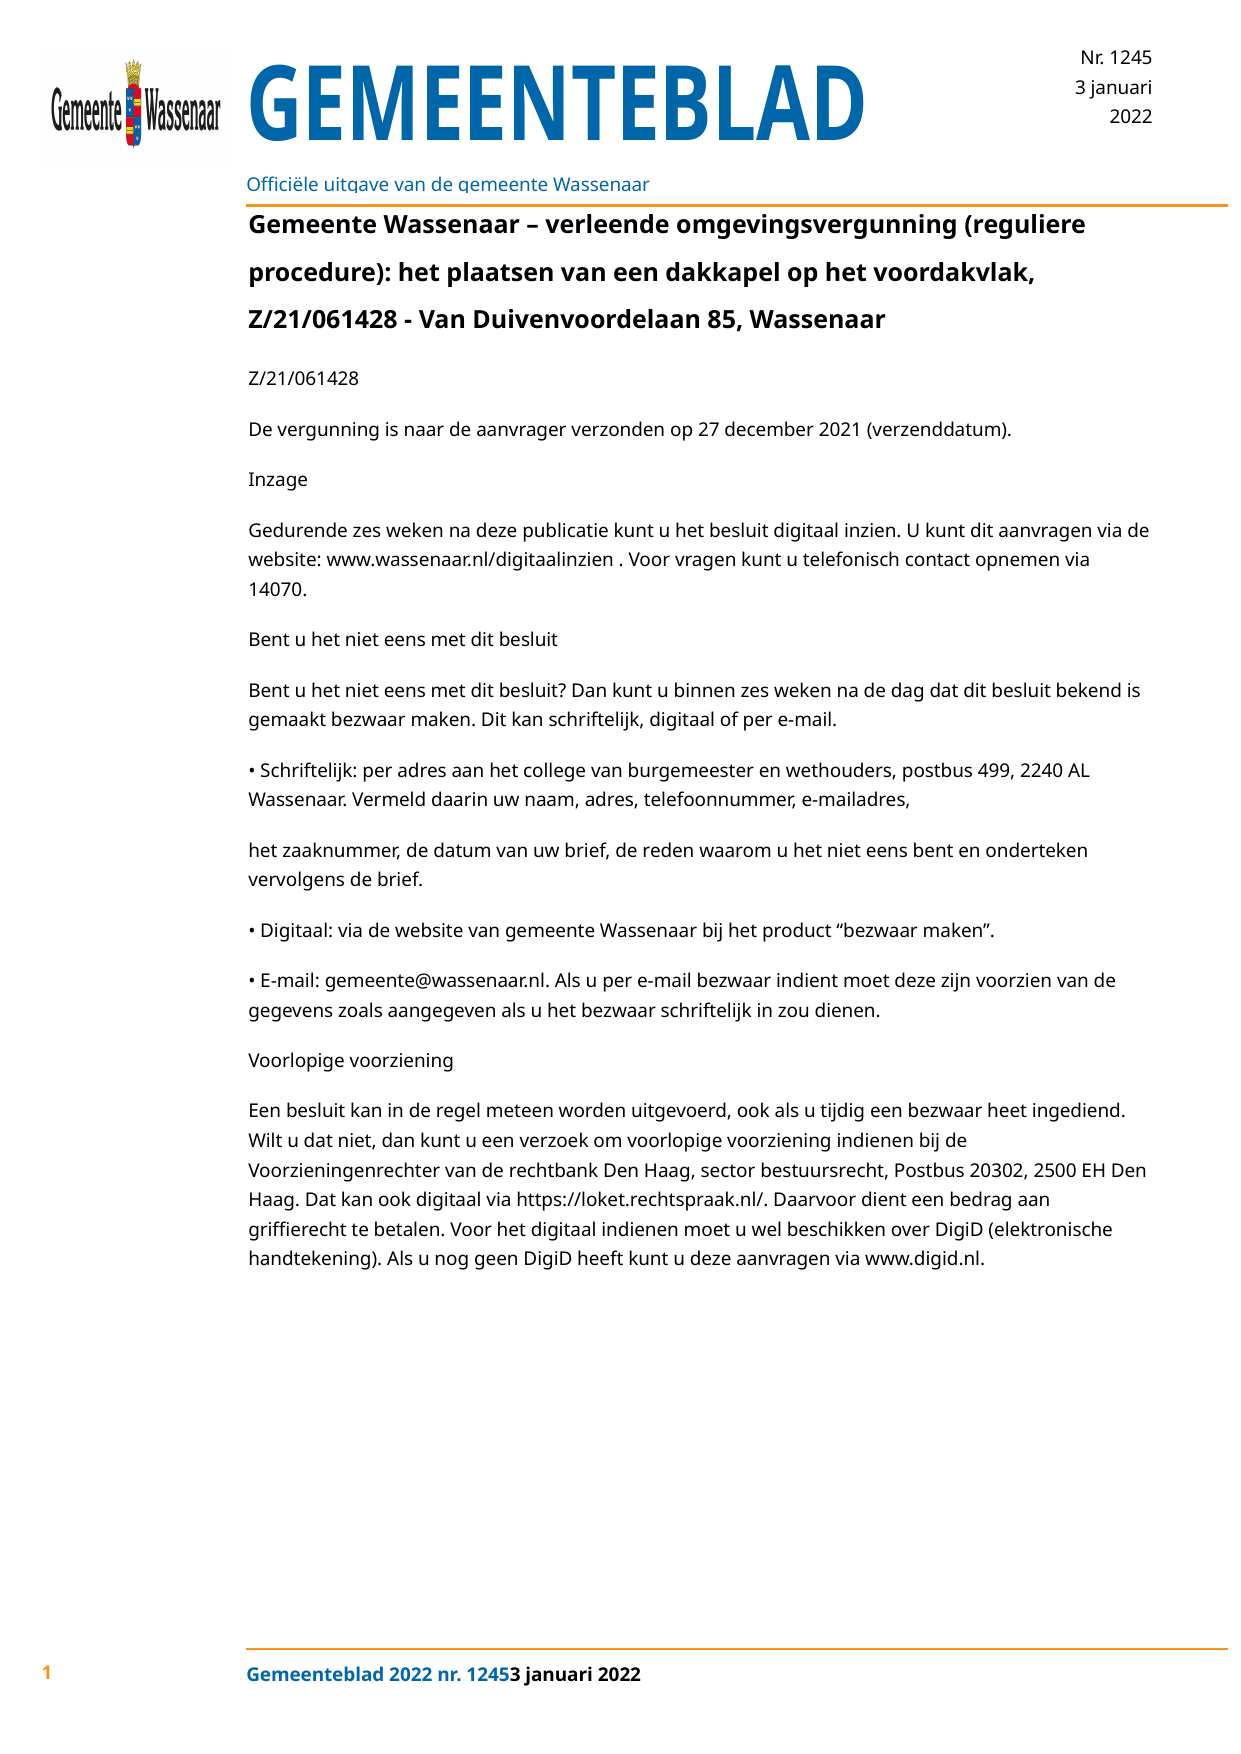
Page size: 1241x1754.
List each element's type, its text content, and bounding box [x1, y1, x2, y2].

text Gemeente Wassenaar – verleende omgevingsvergunning (reguliere procedure): het plaatsen van een dakkapel op het voordakvlak, Z/21/061428 - Van Duivenvoordelaan 85, Wassenaar [248, 207, 1152, 336]
text Een besluit kan in de regel meteen worden uitgevoerd, ook als u tijdig een bezwaar heet ingediend. Wilt u dat niet, dan kunt u een verzoek om voorlopige voorziening indienen bij de Voorzieningenrechter van de rechtbank Den Haag, sector bestuursrecht, Postbus 20302, 2500 EH Den Haag. Dat kan ook digitaal via https://loket.rechtspraak.nl/. Daarvoor dient een bedrag aan griffierecht te betalen. Voor het digitaal indienen moet u wel beschikken over DigiD (elektronische handtekening). Als u nog geen DigiD heeft kunt u deze aanvragen via www.digid.nl. [248, 1098, 1152, 1271]
text Bent u het niet eens met dit besluit [248, 626, 1152, 652]
text Voorlopige voorziening [248, 1047, 1152, 1073]
text het zaaknummer, de datum van uw brief, de reden waarom u het niet eens bent en onderteken vervolgens de brief. [248, 837, 1152, 892]
picture [41, 47, 231, 172]
text • E-mail: gemeente@wassenaar.nl. Als u per e-mail bezwaar indient moet deze zijn voorzien van de gegevens zoals aangegeven als u het bezwaar schriftelijk in zou dienen. [248, 967, 1152, 1022]
text • Schriftelijk: per adres aan het college van burgemeester en wethouders, postbus 499, 2240 AL Wassenaar. Vermeld daarin uw naam, adres, telefoonnummer, e-mailadres, [248, 757, 1152, 812]
text Z/21/061428 [248, 366, 1152, 391]
text Gedurende zes weken na deze publicatie kunt u het besluit digitaal inzien. U kunt dit aanvragen via de website: www.wassenaar.nl/digitaalinzien . Voor vragen kunt u telefonisch contact opnemen via 14070. [248, 517, 1152, 602]
text • Digitaal: via de website van gemeente Wassenaar bij het product “bezwaar maken”. [248, 917, 1152, 942]
text De vergunning is naar de aanvrager verzonden op 27 december 2021 (verzenddatum). [248, 416, 1152, 442]
text Inzage [248, 466, 1152, 492]
text Bent u het niet eens met dit besluit? Dan kunt u binnen zes weken na de dag dat dit besluit bekend is gemaakt bezwaar maken. Dit kan schriftelijk, digitaal of per e-mail. [248, 677, 1152, 732]
